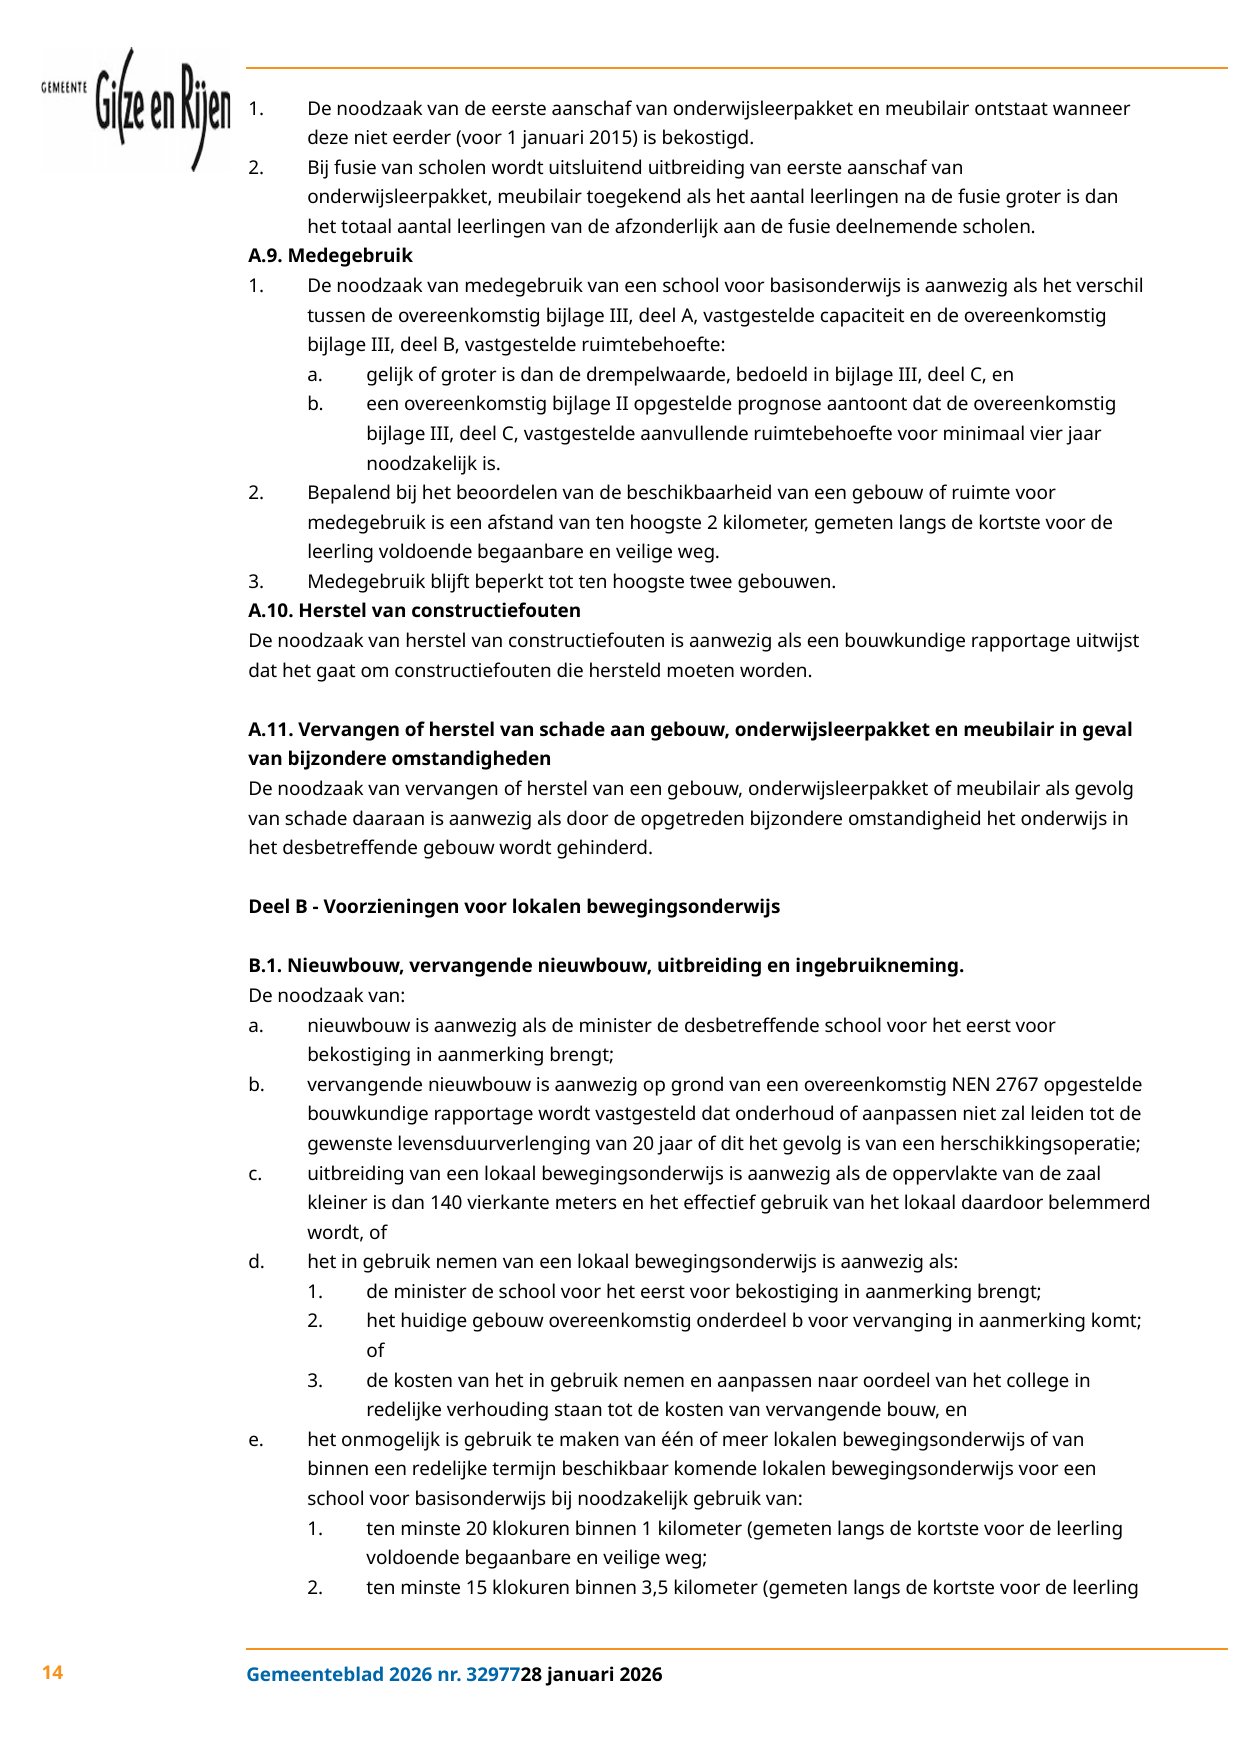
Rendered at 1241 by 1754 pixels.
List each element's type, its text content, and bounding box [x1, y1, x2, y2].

list Bij fusie van scholen wordt uitsluitend uitbreiding van eerste aanschaf van onderwijsleerpakket, meubilair toegekend als het aantal leerlingen na de fusie groter is dan het totaal aantal leerlingen van de afzonderlijk aan de fusie deelnemende scholen. [248, 154, 1152, 239]
list het onmogelijk is gebruik te maken van één of meer lokalen bewegingsonderwijs of van binnen een redelijke termijn beschikbaar komende lokalen bewegingsonderwijs voor een school voor basisonderwijs bij noodzakelijk gebruik van: [248, 1426, 1152, 1511]
text De noodzaak van herstel van constructiefouten is aanwezig als een bouwkundige rapportage uitwijst dat het gaat om constructiefouten die hersteld moeten worden. [248, 627, 1152, 683]
list De noodzaak van medegebruik van een school voor basisonderwijs is aanwezig als het verschil tussen de overeenkomstig bijlage III, deel A, vastgestelde capaciteit en de overeenkomstig bijlage III, deel B, vastgestelde ruimtebehoefte: [248, 272, 1152, 357]
text A.10. Herstel van constructiefouten [248, 598, 1152, 623]
text De noodzaak van: [248, 982, 1152, 1008]
list vervangende nieuwbouw is aanwezig op grond van een overeenkomstig NEN 2767 opgestelde bouwkundige rapportage wordt vastgesteld dat onderhoud of aanpassen niet zal leiden tot de gewenste levensduurverlenging van 20 jaar of dit het gevolg is van een herschikkingsoperatie; [248, 1071, 1152, 1156]
list uitbreiding van een lokaal bewegingsonderwijs is aanwezig als de oppervlakte van de zaal kleiner is dan 140 vierkante meters en het effectief gebruik van het lokaal daardoor belemmerd wordt, of [248, 1160, 1152, 1245]
list gelijk of groter is dan de drempelwaarde, bedoeld in bijlage III, deel C, en [307, 361, 1152, 387]
list de kosten van het in gebruik nemen en aanpassen naar oordeel van het college in redelijke verhouding staan tot de kosten van vervangende bouw, en [307, 1367, 1152, 1422]
list ten minste 20 klokuren binnen 1 kilometer (gemeten langs de kortste voor de leerling voldoende begaanbare en veilige weg; [307, 1515, 1152, 1570]
text B.1. Nieuwbouw, vervangende nieuwbouw, uitbreiding en ingebruikneming. [248, 953, 1152, 978]
list Medegebruik blijft beperkt tot ten hoogste twee gebouwen. [248, 568, 1152, 594]
list nieuwbouw is aanwezig als de minister de desbetreffende school voor het eerst voor bekostiging in aanmerking brengt; [248, 1012, 1152, 1067]
list een overeenkomstig bijlage II opgestelde prognose aantoont dat de overeenkomstig bijlage III, deel C, vastgestelde aanvullende ruimtebehoefte voor minimaal vier jaar noodzakelijk is. [307, 391, 1152, 476]
list De noodzaak van de eerste aanschaf van onderwijsleerpakket en meubilair ontstaat wanneer deze niet eerder (voor 1 januari 2015) is bekostigd. [248, 95, 1152, 150]
list het in gebruik nemen van een lokaal bewegingsonderwijs is aanwezig als: [248, 1248, 1152, 1274]
text Deel B - Voorzieningen voor lokalen bewegingsonderwijs [248, 893, 1152, 919]
list de minister de school voor het eerst voor bekostiging in aanmerking brengt; [307, 1278, 1152, 1304]
list ten minste 15 klokuren binnen 3,5 kilometer (gemeten langs de kortste voor de leerling [307, 1574, 1152, 1600]
picture [41, 47, 231, 172]
text A.9. Medegebruik [248, 243, 1152, 268]
text A.11. Vervangen of herstel van schade aan gebouw, onderwijsleerpakket en meubilair in geval van bijzondere omstandigheden [248, 716, 1152, 771]
text De noodzaak van vervangen of herstel van een gebouw, onderwijsleerpakket of meubilair als gevolg van schade daaraan is aanwezig als door de opgetreden bijzondere omstandigheid het onderwijs in het desbetreffende gebouw wordt gehinderd. [248, 775, 1152, 860]
list Bepalend bij het beoordelen van de beschikbaarheid van een gebouw of ruimte voor medegebruik is een afstand van ten hoogste 2 kilometer, gemeten langs de kortste voor de leerling voldoende begaanbare en veilige weg. [248, 479, 1152, 564]
list het huidige gebouw overeenkomstig onderdeel b voor vervanging in aanmerking komt; of [307, 1308, 1152, 1363]
